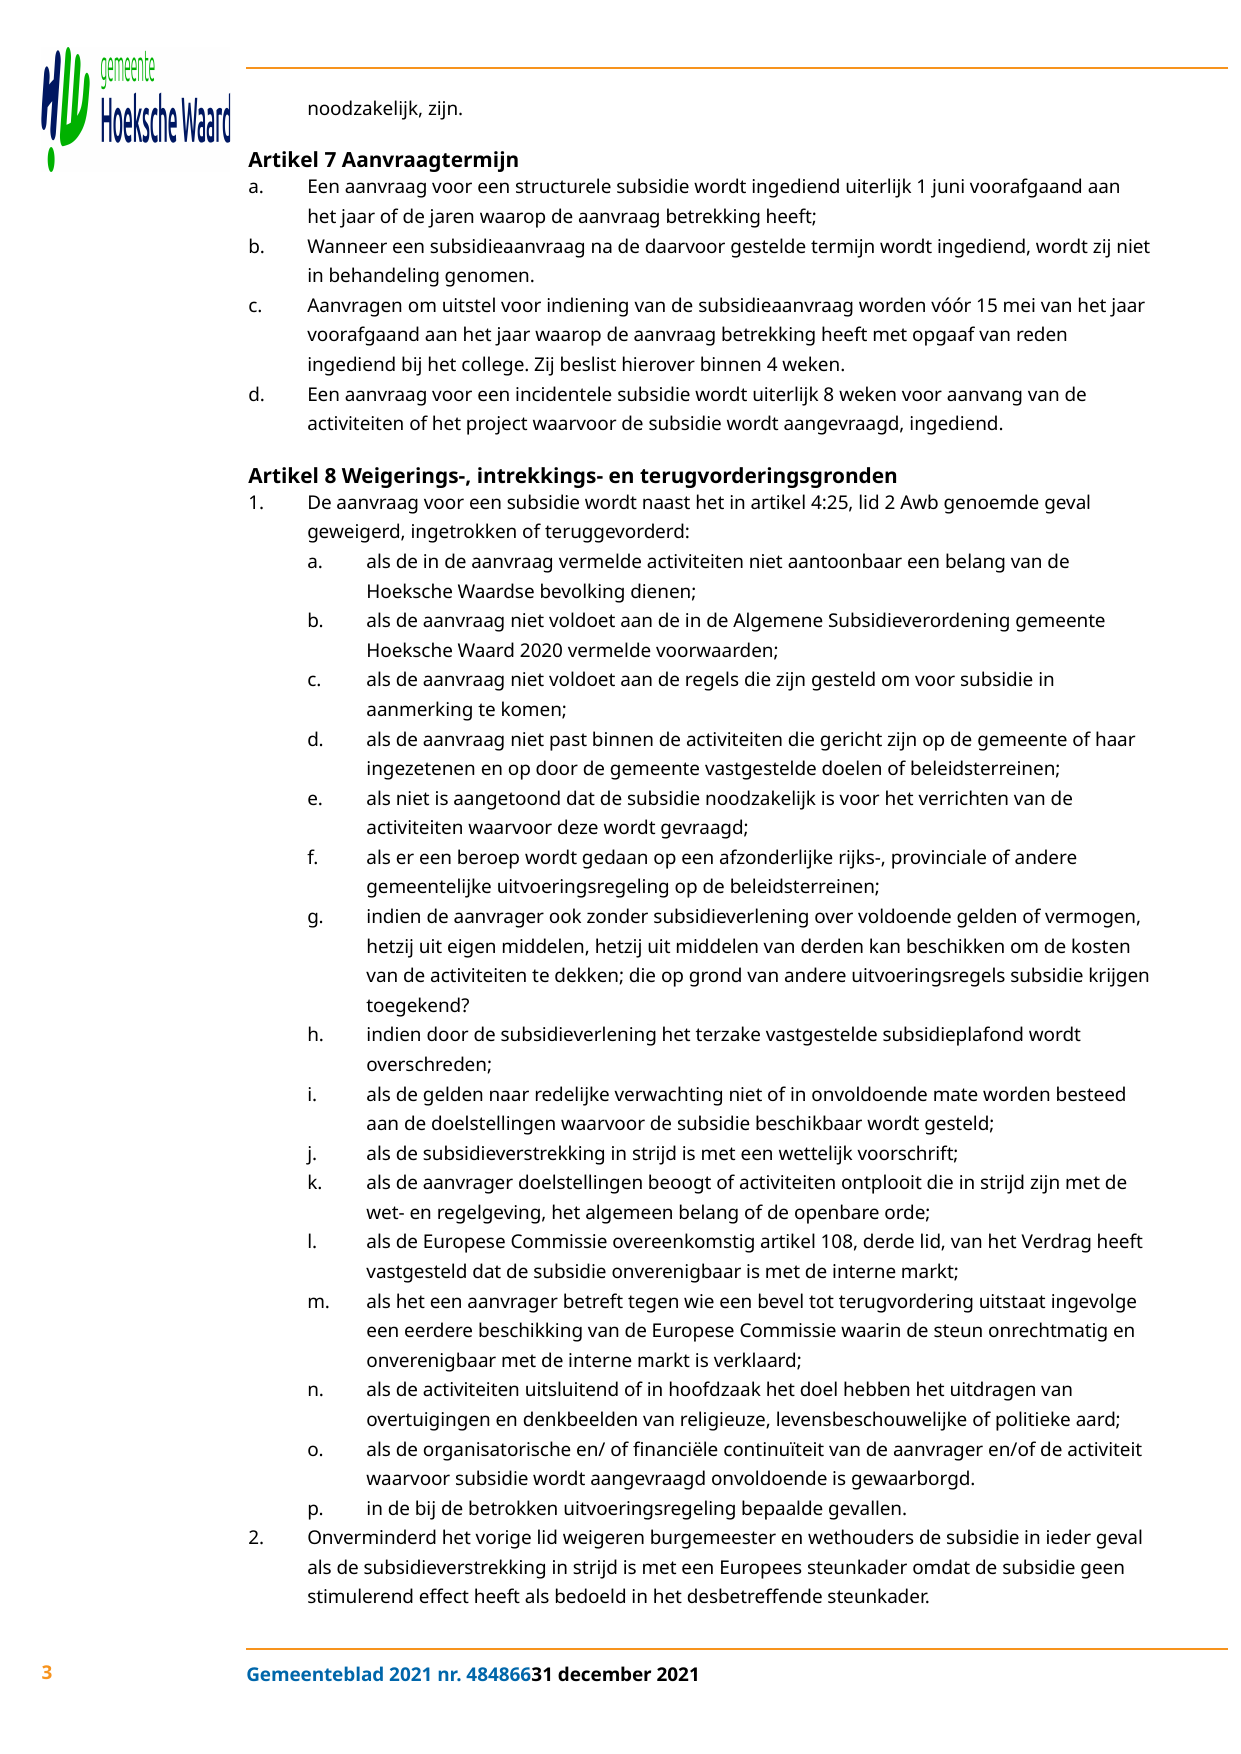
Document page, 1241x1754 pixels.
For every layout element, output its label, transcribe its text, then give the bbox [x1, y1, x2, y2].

list indien door de subsidieverlening het terzake vastgestelde subsidieplafond wordt overschreden; [307, 1022, 1152, 1077]
list noodzakelijk, zijn. [248, 95, 1152, 121]
list als de aanvraag niet voldoet aan de in de Algemene Subsidieverordening gemeente Hoeksche Waard 2020 vermelde voorwaarden; [307, 607, 1152, 663]
list als de aanvraag niet past binnen de activiteiten die gericht zijn op de gemeente of haar ingezetenen en op door de gemeente vastgestelde doelen of beleidsterreinen; [307, 726, 1152, 781]
list als de aanvraag niet voldoet aan de regels die zijn gesteld om voor subsidie in aanmerking te komen; [307, 667, 1152, 722]
list als de subsidieverstrekking in strijd is met een wettelijk voorschrift; [307, 1140, 1152, 1166]
list Wanneer een subsidieaanvraag na de daarvoor gestelde termijn wordt ingediend, wordt zij niet in behandeling genomen. [248, 233, 1152, 288]
text Artikel 8 Weigerings-, intrekkings- en terugvorderingsgronden [248, 461, 1152, 489]
list als er een beroep wordt gedaan op een afzonderlijke rijks-, provinciale of andere gemeentelijke uitvoeringsregeling op de beleidsterreinen; [307, 844, 1152, 899]
list als niet is aangetoond dat de subsidie noodzakelijk is voor het verrichten van de activiteiten waarvoor deze wordt gevraagd; [307, 785, 1152, 840]
list als de Europese Commissie overeenkomstig artikel 108, derde lid, van het Verdrag heeft vastgesteld dat de subsidie onverenigbaar is met de interne markt; [307, 1229, 1152, 1284]
list als de aanvrager doelstellingen beoogt of activiteiten ontplooit die in strijd zijn met de wet- en regelgeving, het algemeen belang of de openbare orde; [307, 1169, 1152, 1225]
list als de activiteiten uitsluitend of in hoofdzaak het doel hebben het uitdragen van overtuigingen en denkbeelden van religieuze, levensbeschouwelijke of politieke aard; [307, 1377, 1152, 1432]
list Een aanvraag voor een incidentele subsidie wordt uiterlijk 8 weken voor aanvang van de [248, 381, 1152, 406]
list als het een aanvrager betreft tegen wie een bevel tot terugvordering uitstaat ingevolge een eerdere beschikking van de Europese Commissie waarin de steun onrechtmatig en onverenigbaar met de interne markt is verklaard; [307, 1288, 1152, 1373]
list Aanvragen om uitstel voor indiening van de subsidieaanvraag worden vóór 15 mei van het jaar voorafgaand aan het jaar waarop de aanvraag betrekking heeft met opgaaf van reden ingediend bij het college. Zij beslist hierover binnen 4 weken. [248, 292, 1152, 377]
list als de gelden naar redelijke verwachting niet of in onvoldoende mate worden besteed aan de doelstellingen waarvoor de subsidie beschikbaar wordt gesteld; [307, 1081, 1152, 1136]
list De aanvraag voor een subsidie wordt naast het in artikel 4:25, lid 2 Awb genoemde geval geweigerd, ingetrokken of teruggevorderd: [248, 489, 1152, 544]
list Onverminderd het vorige lid weigeren burgemeester en wethouders de subsidie in ieder geval als de subsidieverstrekking in strijd is met een Europees steunkader omdat de subsidie geen stimulerend effect heeft als bedoeld in het desbetreffende steunkader. [248, 1524, 1152, 1609]
list als de in de aanvraag vermelde activiteiten niet aantoonbaar een belang van de Hoeksche Waardse bevolking dienen; [307, 548, 1152, 604]
list indien de aanvrager ook zonder subsidieverlening over voldoende gelden of vermogen, hetzij uit eigen middelen, hetzij uit middelen van derden kan beschikken om de kosten van de activiteiten te dekken; die op grond van andere uitvoeringsregels subsidie krijgen toegekend? [307, 903, 1152, 1018]
list als de organisatorische en/ of financiële continuïteit van de aanvrager en/of de activiteit waarvoor subsidie wordt aangevraagd onvoldoende is gewaarborgd. [307, 1436, 1152, 1491]
text Artikel 7 Aanvraagtermijn [248, 145, 1152, 174]
list in de bij de betrokken uitvoeringsregeling bepaalde gevallen. [307, 1495, 1152, 1521]
list activiteiten of het project waarvoor de subsidie wordt aangevraagd, ingediend. [248, 410, 1152, 436]
list Een aanvraag voor een structurele subsidie wordt ingediend uiterlijk 1 juni voorafgaand aan het jaar of de jaren waarop de aanvraag betrekking heeft; [248, 174, 1152, 229]
picture [41, 47, 231, 172]
